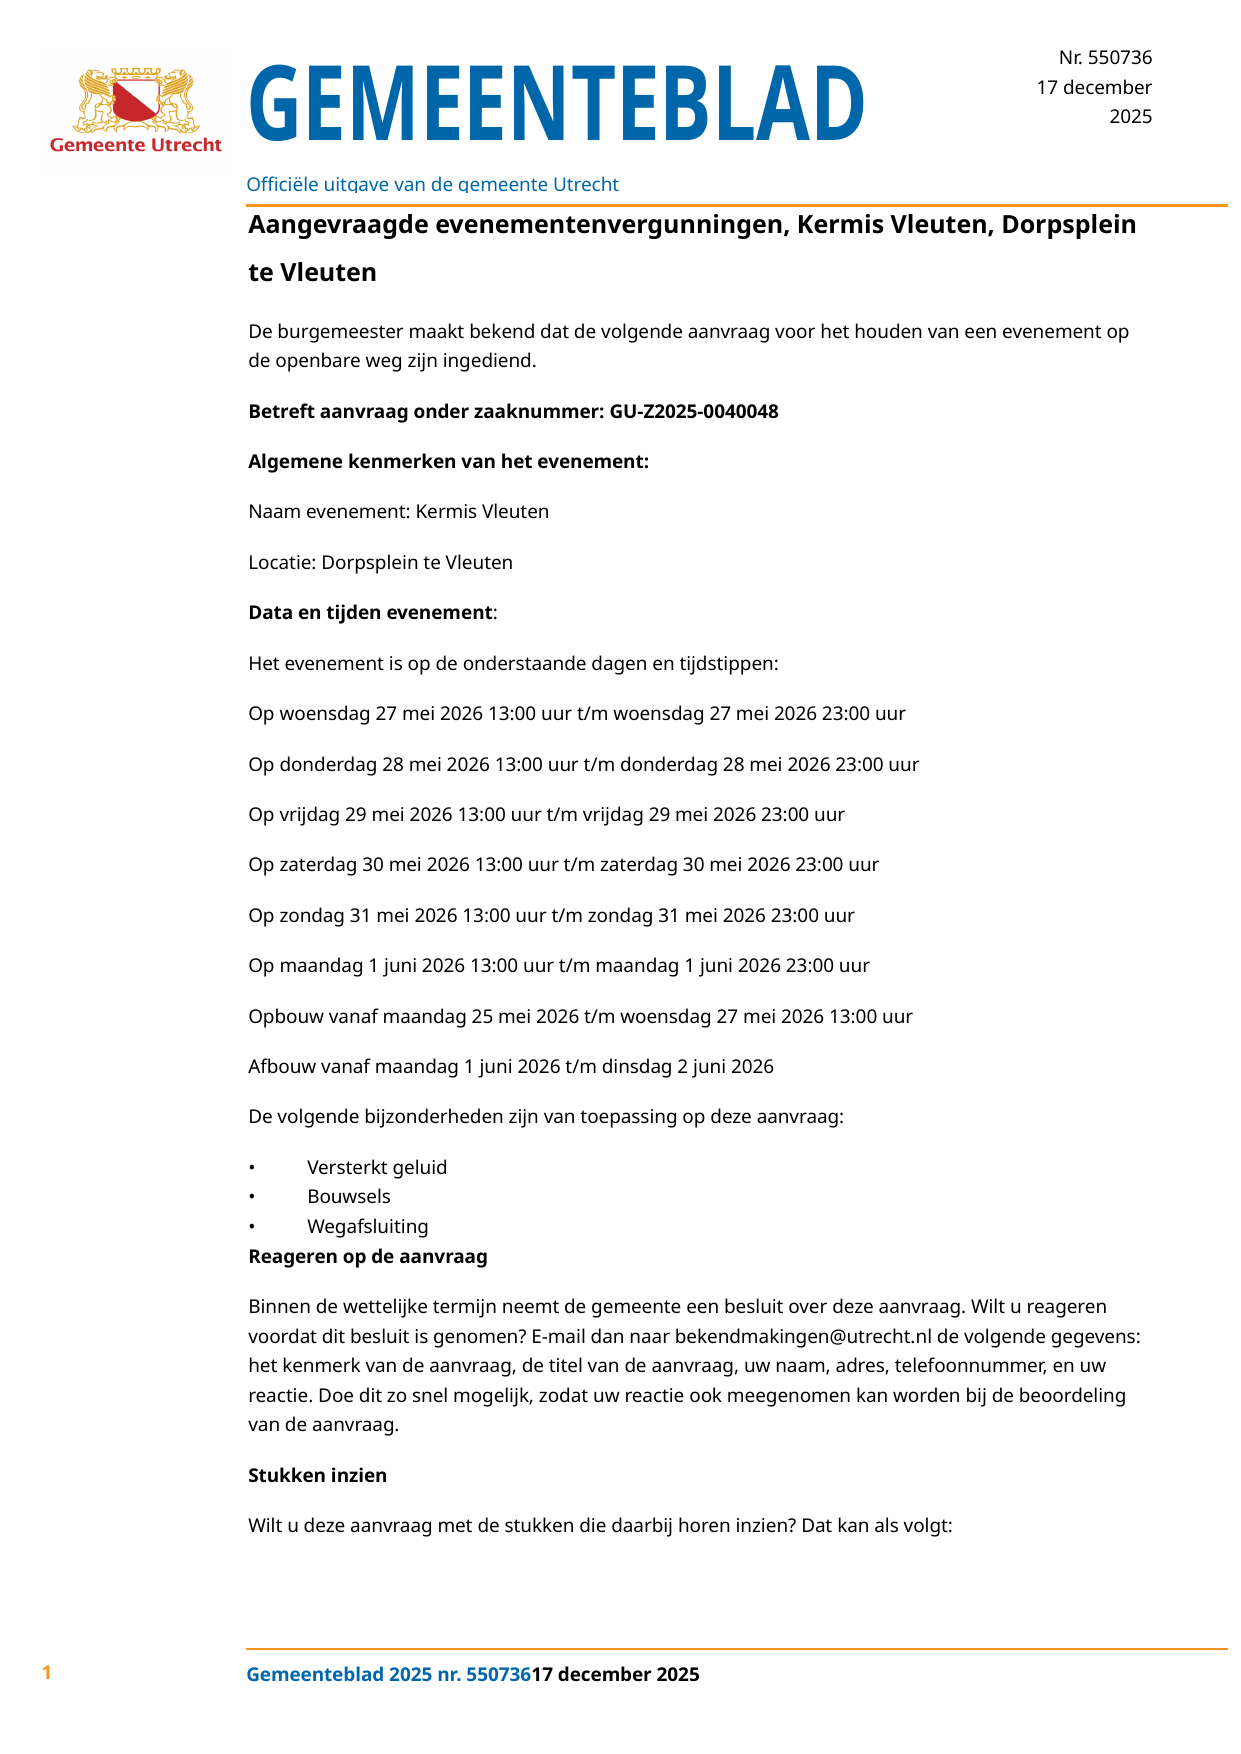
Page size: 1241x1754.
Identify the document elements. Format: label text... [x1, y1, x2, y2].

picture [41, 47, 231, 172]
text Naam evenement: Kermis Vleuten [248, 499, 1152, 524]
text Data en tijden evenement: [248, 599, 1152, 625]
text Binnen de wettelijke termijn neemt de gemeente een besluit over deze aanvraag. Wilt u reageren voordat dit besluit is genomen? E-mail dan naar bekendmakingen@utrecht.nl de volgende gegevens: het kenmerk van de aanvraag, de titel van de aanvraag, uw naam, adres, telefoonnummer, en uw reactie. Doe dit zo snel mogelijk, zodat uw reactie ook meegenomen kan worden bij de beoordeling van de aanvraag. [248, 1293, 1152, 1437]
text Opbouw vanaf maandag 25 mei 2026 t/m woensdag 27 mei 2026 13:00 uur [248, 1003, 1152, 1029]
text Algemene kenmerken van het evenement: [248, 448, 1152, 474]
text Stukken inzien [248, 1462, 1152, 1488]
text Op zondag 31 mei 2026 13:00 uur t/m zondag 31 mei 2026 23:00 uur [248, 902, 1152, 928]
text Op maandag 1 juni 2026 13:00 uur t/m maandag 1 juni 2026 23:00 uur [248, 952, 1152, 978]
text Op vrijdag 29 mei 2026 13:00 uur t/m vrijdag 29 mei 2026 23:00 uur [248, 801, 1152, 827]
text Aangevraagde evenementenvergunningen, Kermis Vleuten, Dorpsplein te Vleuten [248, 207, 1152, 288]
list Wegafsluiting [248, 1213, 1152, 1239]
text Op donderdag 28 mei 2026 13:00 uur t/m donderdag 28 mei 2026 23:00 uur [248, 751, 1152, 777]
text Op woensdag 27 mei 2026 13:00 uur t/m woensdag 27 mei 2026 23:00 uur [248, 700, 1152, 726]
text Het evenement is op de onderstaande dagen en tijdstippen: [248, 650, 1152, 676]
text Wilt u deze aanvraag met de stukken die daarbij horen inzien? Dat kan als volgt: [248, 1512, 1152, 1538]
text Betreft aanvraag onder zaaknummer: GU-Z2025-0040048 [248, 398, 1152, 424]
text Op zaterdag 30 mei 2026 13:00 uur t/m zaterdag 30 mei 2026 23:00 uur [248, 852, 1152, 877]
text De burgemeester maakt bekend dat de volgende aanvraag voor het houden van een evenement op de openbare weg zijn ingediend. [248, 318, 1152, 373]
text Reageren op de aanvraag [248, 1243, 1152, 1269]
list Versterkt geluid [248, 1154, 1152, 1180]
list Bouwsels [248, 1184, 1152, 1209]
text De volgende bijzonderheden zijn van toepassing op deze aanvraag: [248, 1104, 1152, 1129]
text Locatie: Dorpsplein te Vleuten [248, 549, 1152, 575]
text Afbouw vanaf maandag 1 juni 2026 t/m dinsdag 2 juni 2026 [248, 1053, 1152, 1079]
